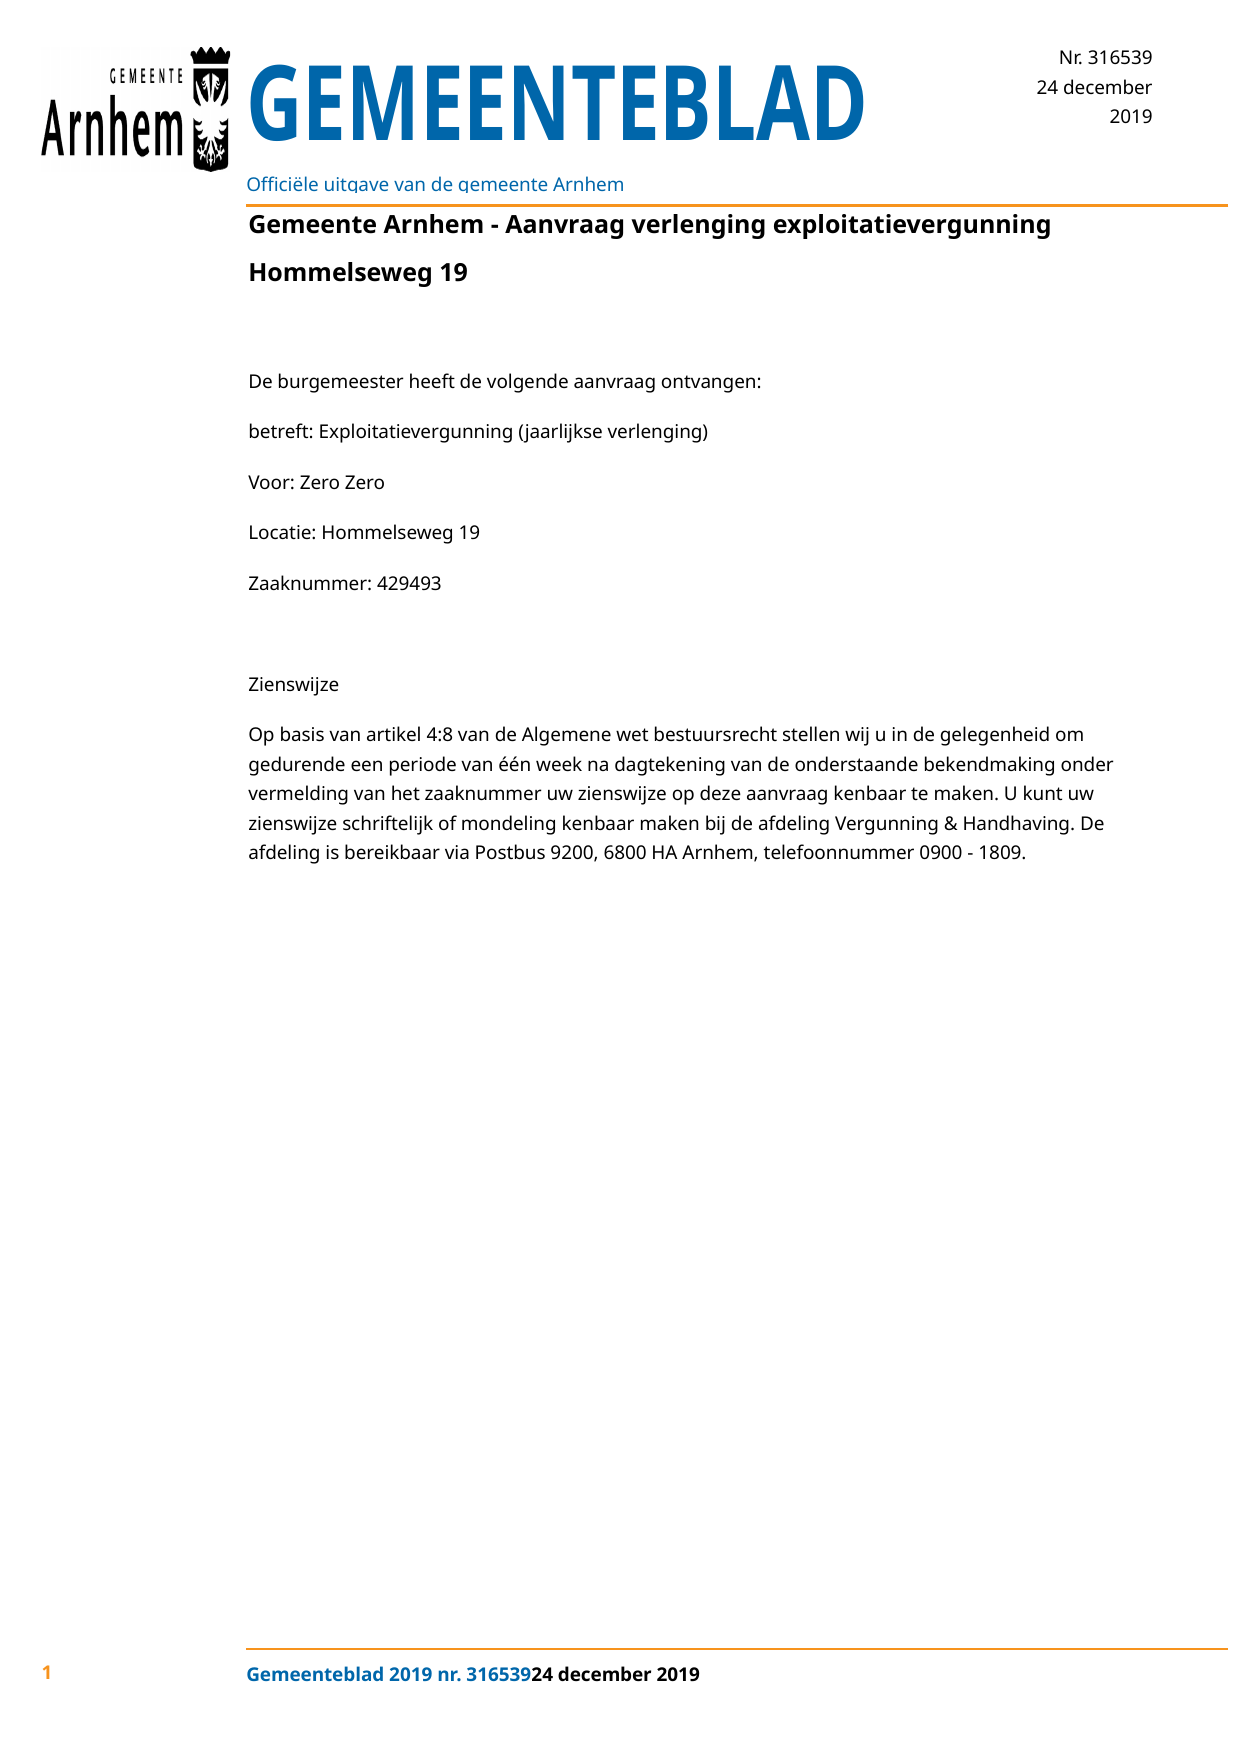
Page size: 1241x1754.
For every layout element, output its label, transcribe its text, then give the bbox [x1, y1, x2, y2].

text Op basis van artikel 4:8 van de Algemene wet bestuursrecht stellen wij u in de gelegenheid om gedurende een periode van één week na dagtekening van de onderstaande bekendmaking onder vermelding van het zaaknummer uw zienswijze op deze aanvraag kenbaar te maken. U kunt uw zienswijze schriftelijk of mondeling kenbaar maken bij de afdeling Vergunning & Handhaving. De afdeling is bereikbaar via Postbus 9200, 6800 HA Arnhem, telefoonnummer 0900 - 1809. [248, 721, 1152, 865]
text De burgemeester heeft de volgende aanvraag ontvangen: [248, 368, 1152, 394]
text Zaaknummer: 429493 [248, 570, 1152, 596]
text Gemeente Arnhem - Aanvraag verlenging exploitatievergunning Hommelseweg 19 [248, 207, 1152, 288]
picture [41, 47, 231, 172]
text Locatie: Hommelseweg 19 [248, 519, 1152, 545]
text Zienswijze [248, 671, 1152, 697]
text Voor: Zero Zero [248, 469, 1152, 495]
text betreft: Exploitatievergunning (jaarlijkse verlenging) [248, 419, 1152, 444]
